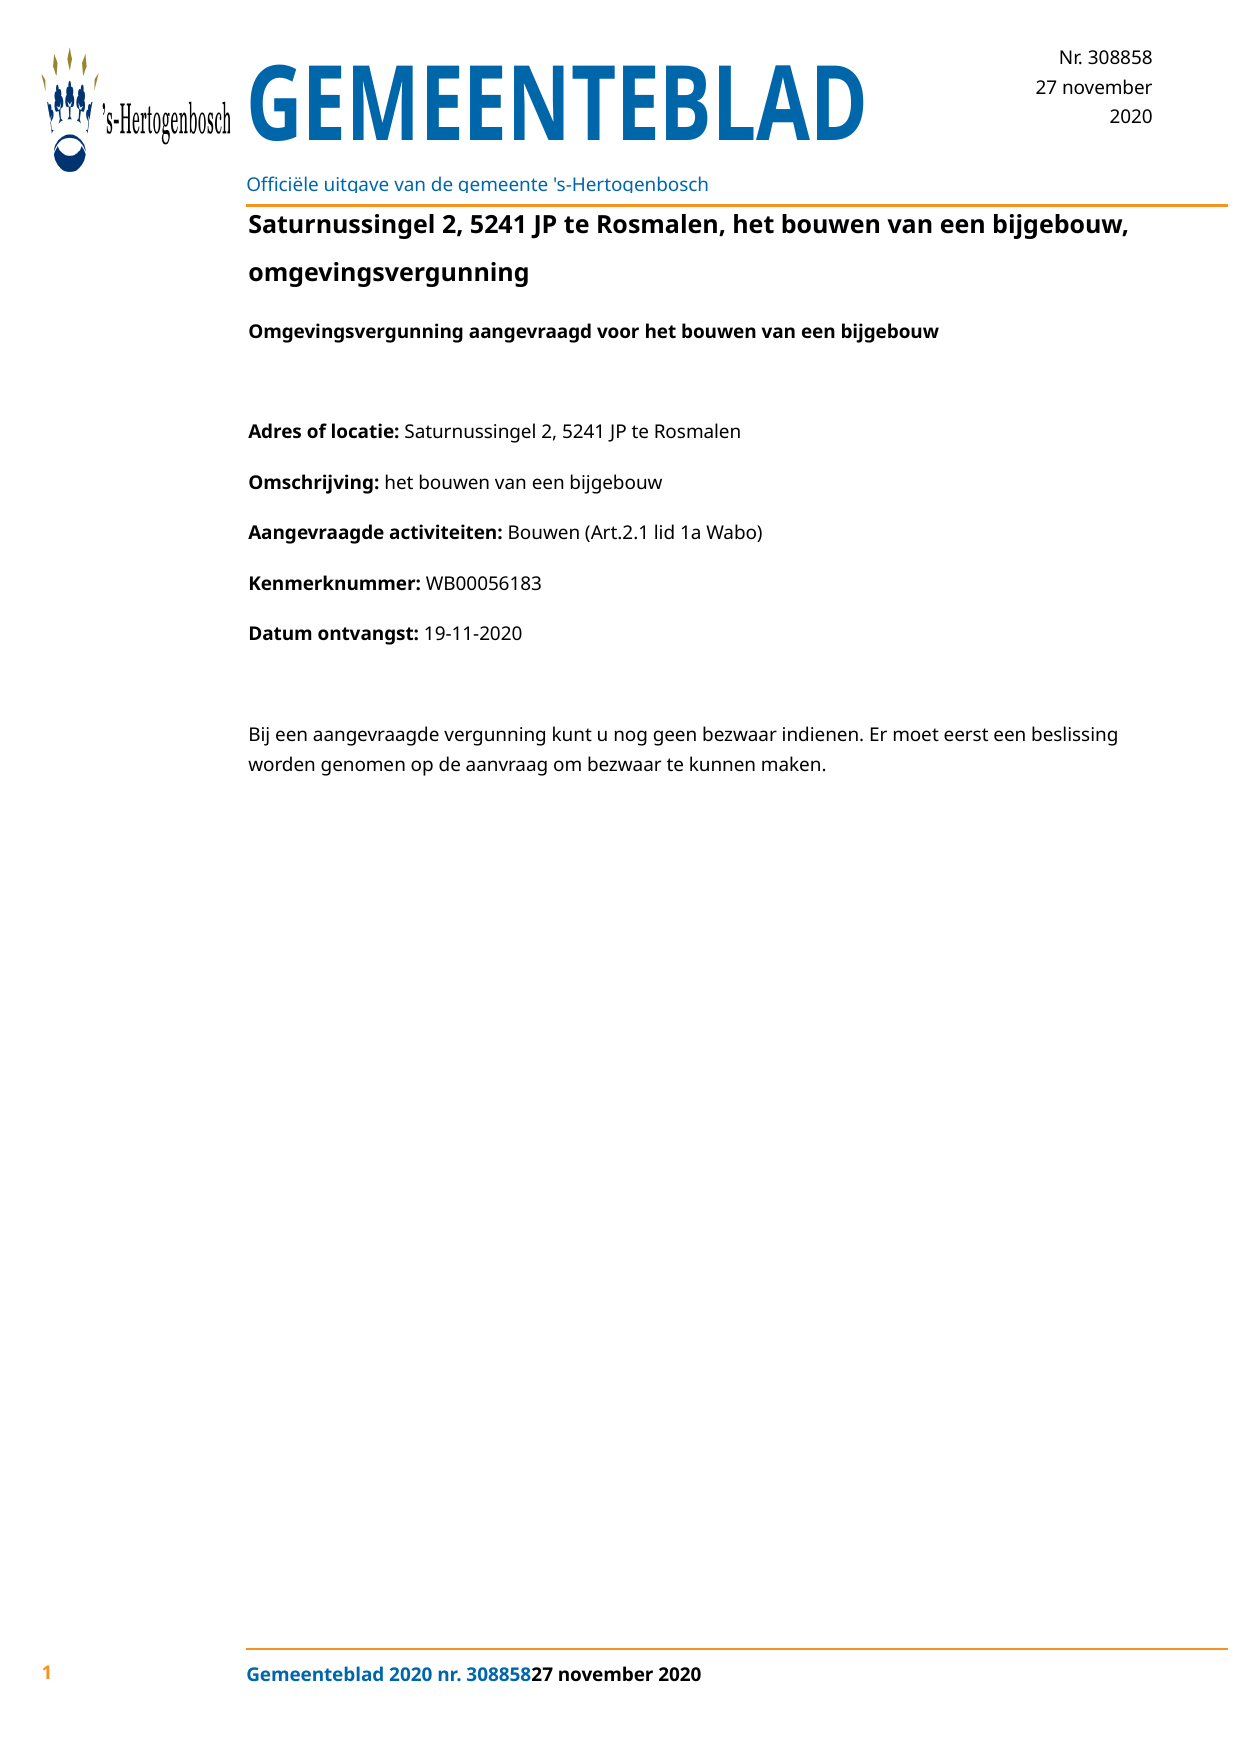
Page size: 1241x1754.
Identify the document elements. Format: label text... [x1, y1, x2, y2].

text Omgevingsvergunning aangevraagd voor het bouwen van een bijgebouw [248, 318, 1152, 344]
text Kenmerknummer: WB00056183 [248, 570, 1152, 596]
text Adres of locatie: Saturnussingel 2, 5241 JP te Rosmalen [248, 419, 1152, 444]
text Saturnussingel 2, 5241 JP te Rosmalen, het bouwen van een bijgebouw, omgevingsvergunning [248, 207, 1152, 288]
text Datum ontvangst: 19-11-2020 [248, 620, 1152, 646]
text Aangevraagde activiteiten: Bouwen (Art.2.1 lid 1a Wabo) [248, 519, 1152, 545]
text Omschrijving: het bouwen van een bijgebouw [248, 469, 1152, 495]
picture [41, 47, 231, 172]
text Bij een aangevraagde vergunning kunt u nog geen bezwaar indienen. Er moet eerst een beslissing worden genomen op de aanvraag om bezwaar te kunnen maken. [248, 721, 1152, 777]
